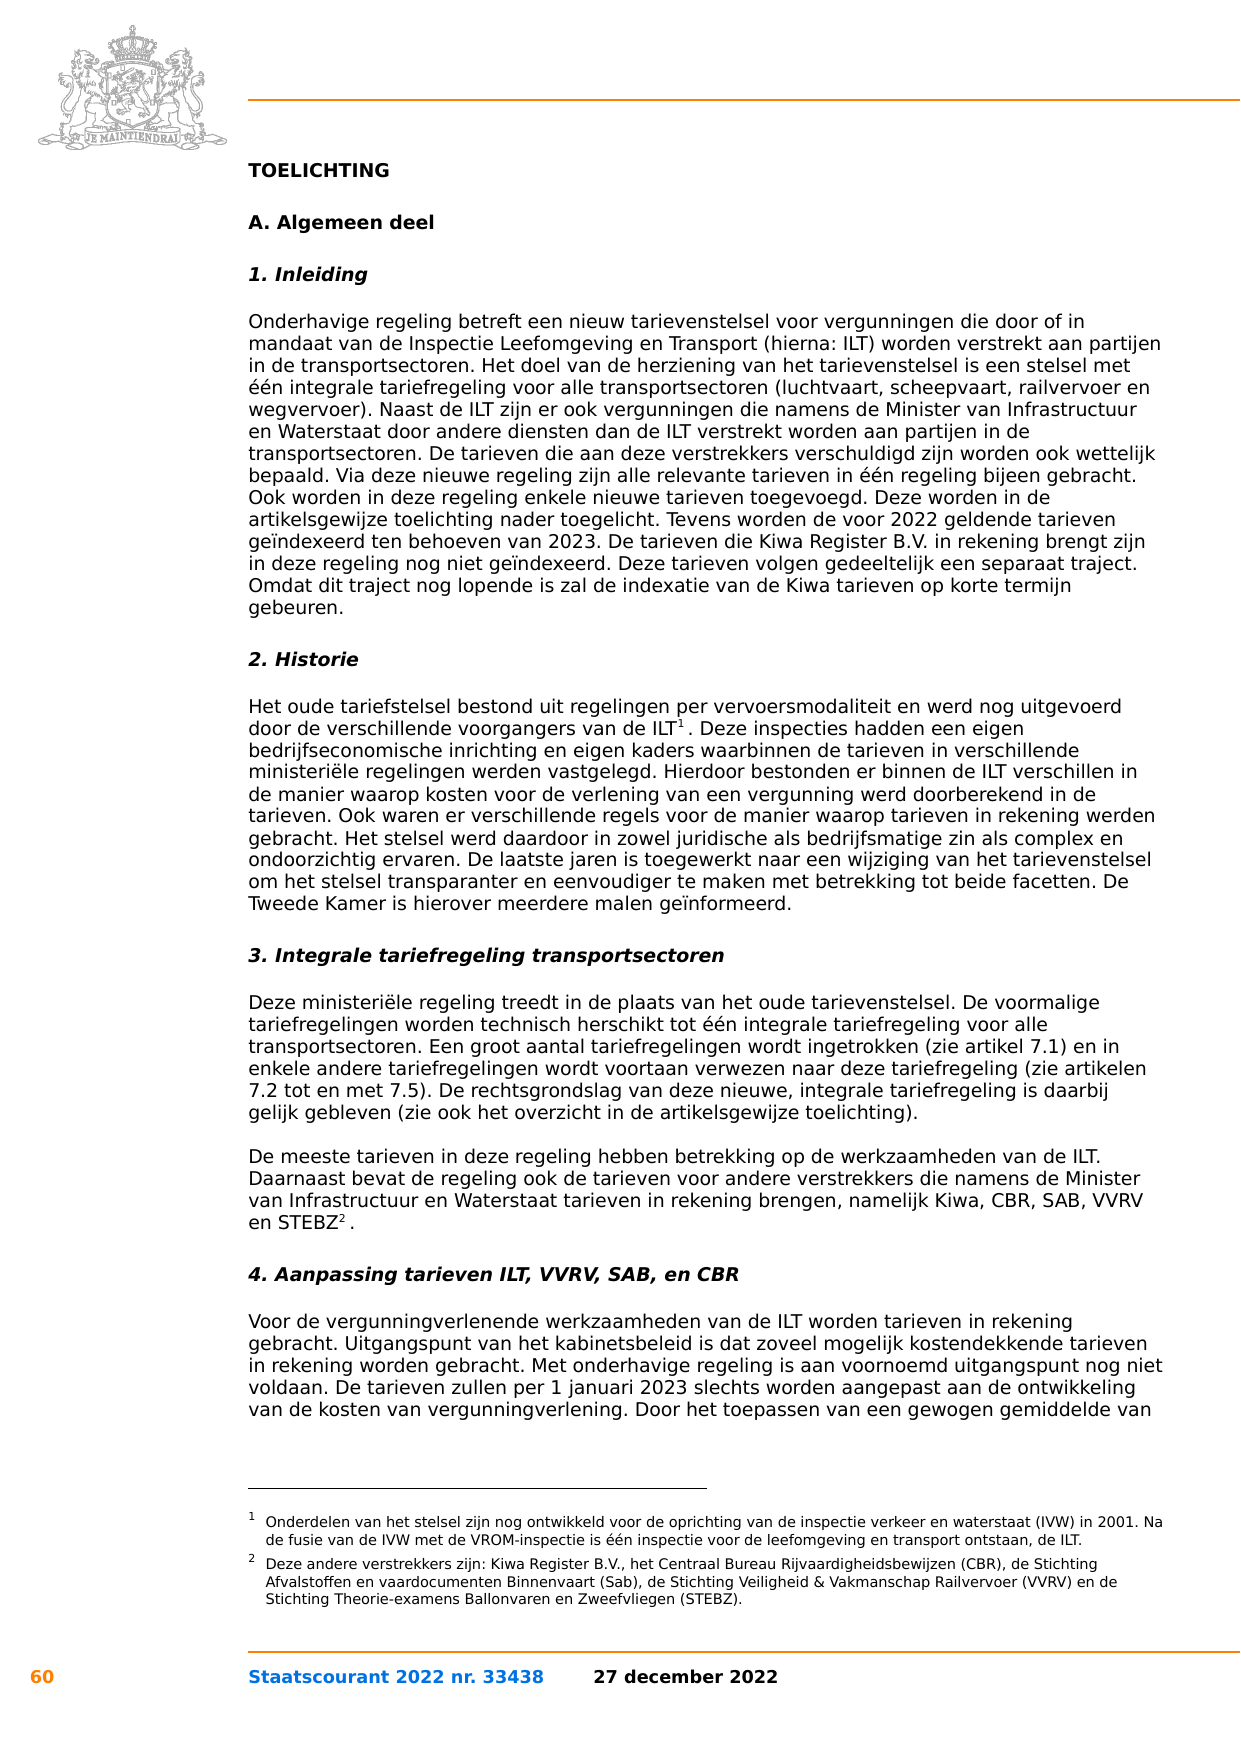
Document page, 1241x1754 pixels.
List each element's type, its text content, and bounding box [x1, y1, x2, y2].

subtitle 4. Aanpassing tarieven ILT, VVRV, SAB, en CBR [248, 1264, 1163, 1286]
subtitle 2. Historie [248, 648, 1163, 671]
text Voor de vergunningverlenende werkzaamheden van de ILT worden tarieven in rekening gebracht. Uitgangspunt van het kabinetsbeleid is dat zoveel mogelijk kostendekkende tarieven in rekening worden gebracht. Met onderhavige regeling is aan voornoemd uitgangspunt nog niet voldaan. De tarieven zullen per 1 januari 2023 slechts worden aangepast aan de ontwikkeling van de kosten van vergunningverlening. Door het toepassen van een gewogen gemiddelde van [248, 1311, 1163, 1421]
text Deze ministeriële regeling treedt in de plaats van het oude tarievenstelsel. De voormalige tariefregelingen worden technisch herschikt tot één integrale tariefregeling voor alle transportsectoren. Een groot aantal tariefregelingen wordt ingetrokken (zie artikel 7.1) en in enkele andere tariefregelingen wordt voortaan verwezen naar deze tariefregeling (zie artikelen 7.2 tot en met 7.5). De rechtsgrondslag van deze nieuwe, integrale tariefregeling is daarbij gelijk gebleven (zie ook het overzicht in de artikelsgewijze toelichting). [248, 992, 1163, 1124]
text De meeste tarieven in deze regeling hebben betrekking op de werkzaamheden van de ILT. Daarnaast bevat de regeling ook de tarieven voor andere verstrekkers die namens de Minister van Infrastructuur en Waterstaat tarieven in rekening brengen, namelijk Kiwa, CBR, SAB, VVRV en STEBZ. [248, 1146, 1163, 1234]
picture [38, 25, 227, 150]
subtitle 3. Integrale tariefregeling transportsectoren [248, 945, 1163, 967]
text Onderdelen van het stelsel zijn nog ontwikkeld voor de oprichting van de inspectie verkeer en waterstaat (IVW) in 2001. Na de fusie van de IVW met de VROM-inspectie is één inspectie voor de leefomgeving en transport ontstaan, de ILT. [248, 1510, 1163, 1549]
text Het oude tariefstelsel bestond uit regelingen per vervoersmodaliteit en werd nog uitgevoerd door de verschillende voorgangers van de ILT. Deze inspecties hadden een eigen bedrijfseconomische inrichting en eigen kaders waarbinnen de tarieven in verschillende ministeriële regelingen werden vastgelegd. Hierdoor bestonden er binnen de ILT verschillen in de manier waarop kosten voor de verlening van een vergunning werd doorberekend in de tarieven. Ook waren er verschillende regels voor de manier waarop tarieven in rekening werden gebracht. Het stelsel werd daardoor in zowel juridische als bedrijfsmatige zin als complex en ondoorzichtig ervaren. De laatste jaren is toegewerkt naar een wijziging van het tarievenstelsel om het stelsel transparanter en eenvoudiger te maken met betrekking tot beide facetten. De Tweede Kamer is hierover meerdere malen geïnformeerd. [248, 696, 1163, 915]
subtitle 1. Inleiding [248, 264, 1163, 286]
subtitle A. Algemeen deel [248, 212, 1163, 234]
subtitle TOELICHTING [248, 160, 1163, 182]
text Onderhavige regeling betreft een nieuw tarievenstelsel voor vergunningen die door of in mandaat van de Inspectie Leefomgeving en Transport (hierna: ILT) worden verstrekt aan partijen in de transportsectoren. Het doel van de herziening van het tarievenstelsel is een stelsel met één integrale tariefregeling voor alle transportsectoren (luchtvaart, scheepvaart, railvervoer en wegvervoer). Naast de ILT zijn er ook vergunningen die namens de Minister van Infrastructuur en Waterstaat door andere diensten dan de ILT verstrekt worden aan partijen in de transportsectoren. De tarieven die aan deze verstrekkers verschuldigd zijn worden ook wettelijk bepaald. Via deze nieuwe regeling zijn alle relevante tarieven in één regeling bijeen gebracht. Ook worden in deze regeling enkele nieuwe tarieven toegevoegd. Deze worden in de artikelsgewijze toelichting nader toegelicht. Tevens worden de voor 2022 geldende tarieven geïndexeerd ten behoeven van 2023. De tarieven die Kiwa Register B.V. in rekening brengt zijn in deze regeling nog niet geïndexeerd. Deze tarieven volgen gedeeltelijk een separaat traject. Omdat dit traject nog lopende is zal de indexatie van de Kiwa tarieven op korte termijn gebeuren. [248, 311, 1163, 618]
text Deze andere verstrekkers zijn: Kiwa Register B.V., het Centraal Bureau Rijvaardigheidsbewijzen (CBR), de Stichting Afvalstoffen en vaardocumenten Binnenvaart (Sab), de Stichting Veiligheid & Vakmanschap Railvervoer (VVRV) en de Stichting Theorie-examens Ballonvaren en Zweefvliegen (STEBZ). [248, 1552, 1163, 1608]
